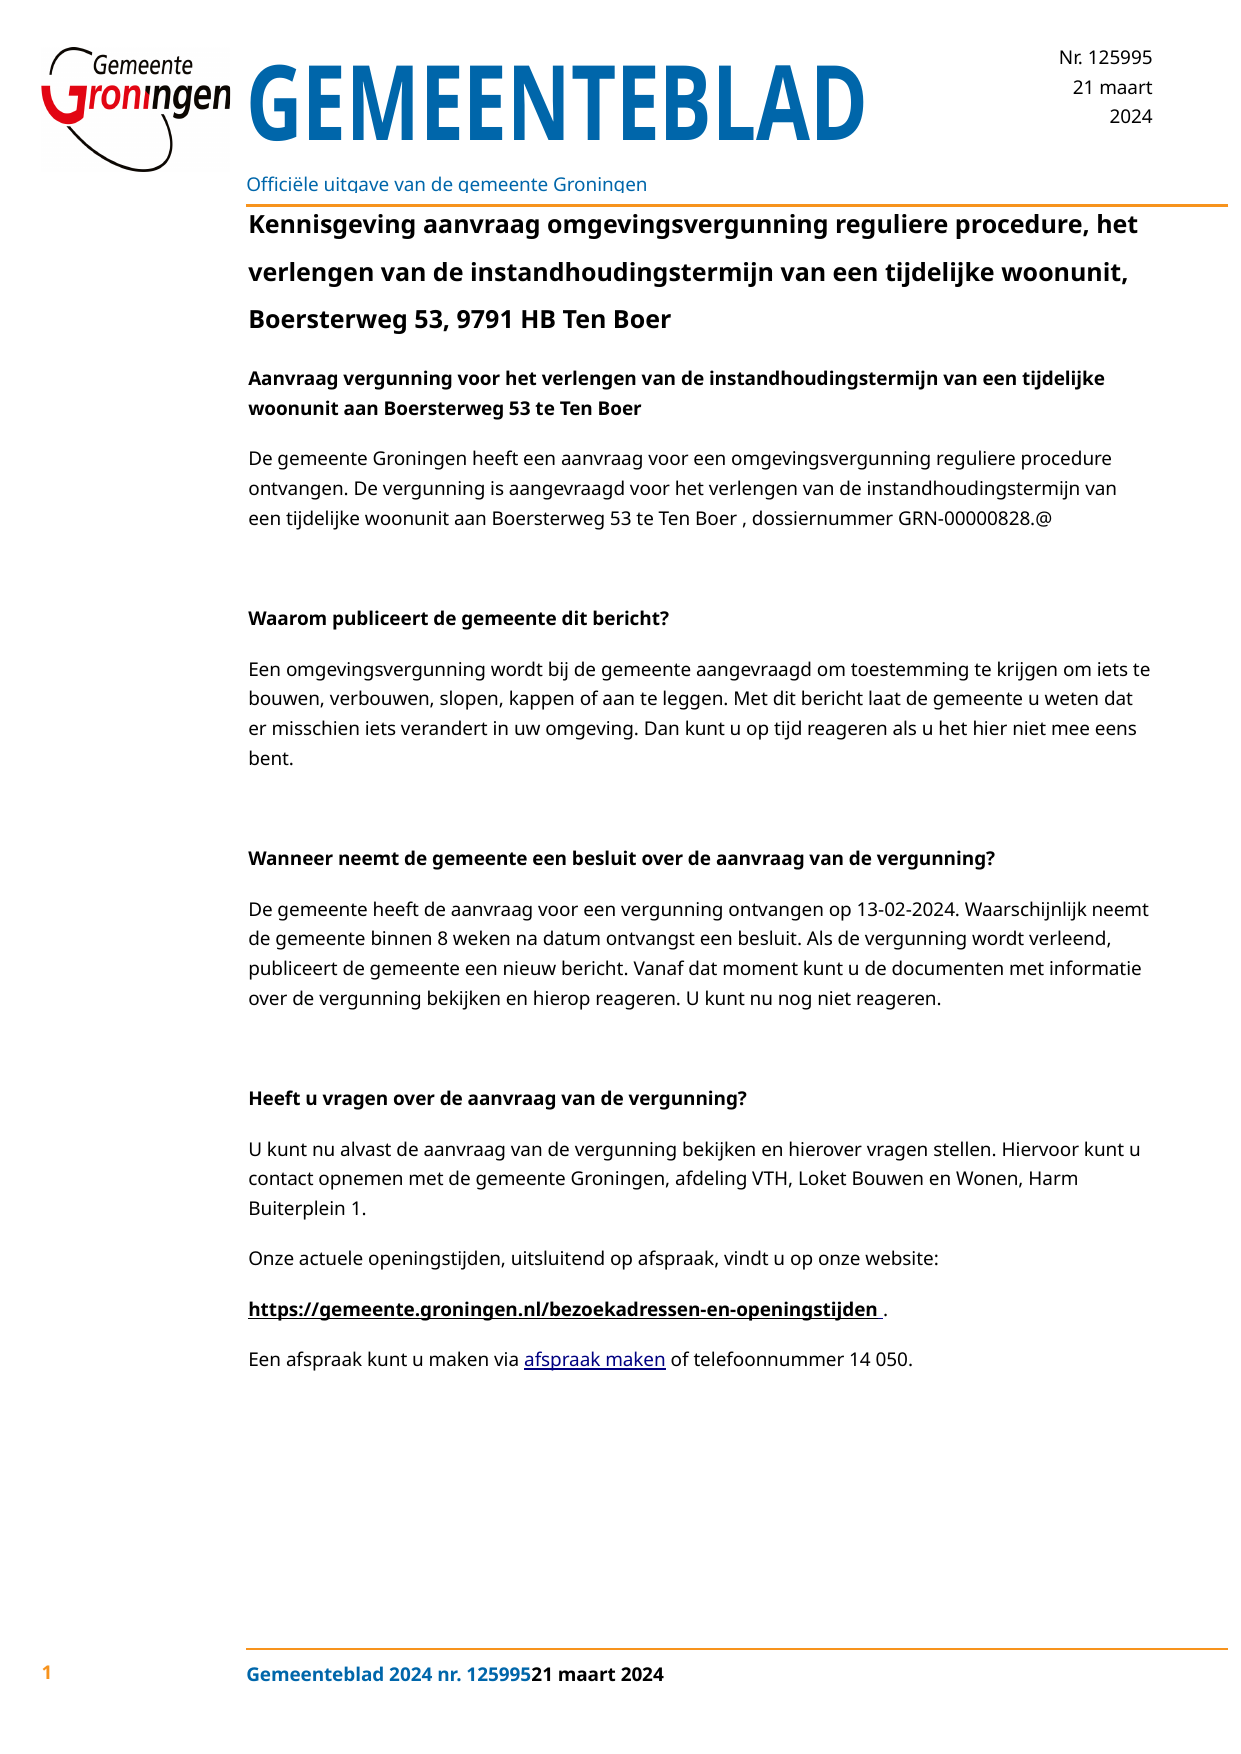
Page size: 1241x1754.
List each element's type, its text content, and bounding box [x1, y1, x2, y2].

text Een afspraak kunt u maken via afspraak maken of telefoonnummer 14 050. [248, 1346, 1152, 1372]
text Onze actuele openingstijden, uitsluitend op afspraak, vindt u op onze website: [248, 1246, 1152, 1271]
text U kunt nu alvast de aanvraag van de vergunning bekijken en hierover vragen stellen. Hiervoor kunt u contact opnemen met de gemeente Groningen, afdeling VTH, Loket Bouwen en Wonen, Harm Buiterplein 1. [248, 1136, 1152, 1221]
picture [41, 47, 231, 172]
text Een omgevingsvergunning wordt bij de gemeente aangevraagd om toestemming te krijgen om iets te bouwen, verbouwen, slopen, kappen of aan te leggen. Met dit bericht laat de gemeente u weten dat er misschien iets verandert in uw omgeving. Dan kunt u op tijd reageren als u het hier niet mee eens bent. [248, 656, 1152, 770]
text https://gemeente.groningen.nl/bezoekadressen-en-openingstijden . [248, 1296, 1152, 1322]
text Heeft u vragen over de aanvraag van de vergunning? [248, 1086, 1152, 1111]
text Kennisgeving aanvraag omgevingsvergunning reguliere procedure, het verlengen van de instandhoudingstermijn van een tijdelijke woonunit, Boersterweg 53, 9791 HB Ten Boer [248, 207, 1152, 336]
text Aanvraag vergunning voor het verlengen van de instandhoudingstermijn van een tijdelijke woonunit aan Boersterweg 53 te Ten Boer [248, 366, 1152, 421]
text De gemeente Groningen heeft een aanvraag voor een omgevingsvergunning reguliere procedure ontvangen. De vergunning is aangevraagd voor het verlengen van de instandhoudingstermijn van een tijdelijke woonunit aan Boersterweg 53 te Ten Boer , dossiernummer GRN-00000828.@ [248, 446, 1152, 530]
text De gemeente heeft de aanvraag voor een vergunning ontvangen op 13-02-2024. Waarschijnlijk neemt de gemeente binnen 8 weken na datum ontvangst een besluit. Als de vergunning wordt verleend, publiceert de gemeente een nieuw bericht. Vanaf dat moment kunt u de documenten met informatie over de vergunning bekijken en hierop reageren. U kunt nu nog niet reageren. [248, 896, 1152, 1010]
text Wanneer neemt de gemeente een besluit over de aanvraag van de vergunning? [248, 846, 1152, 871]
text Waarom publiceert de gemeente dit bericht? [248, 606, 1152, 631]
